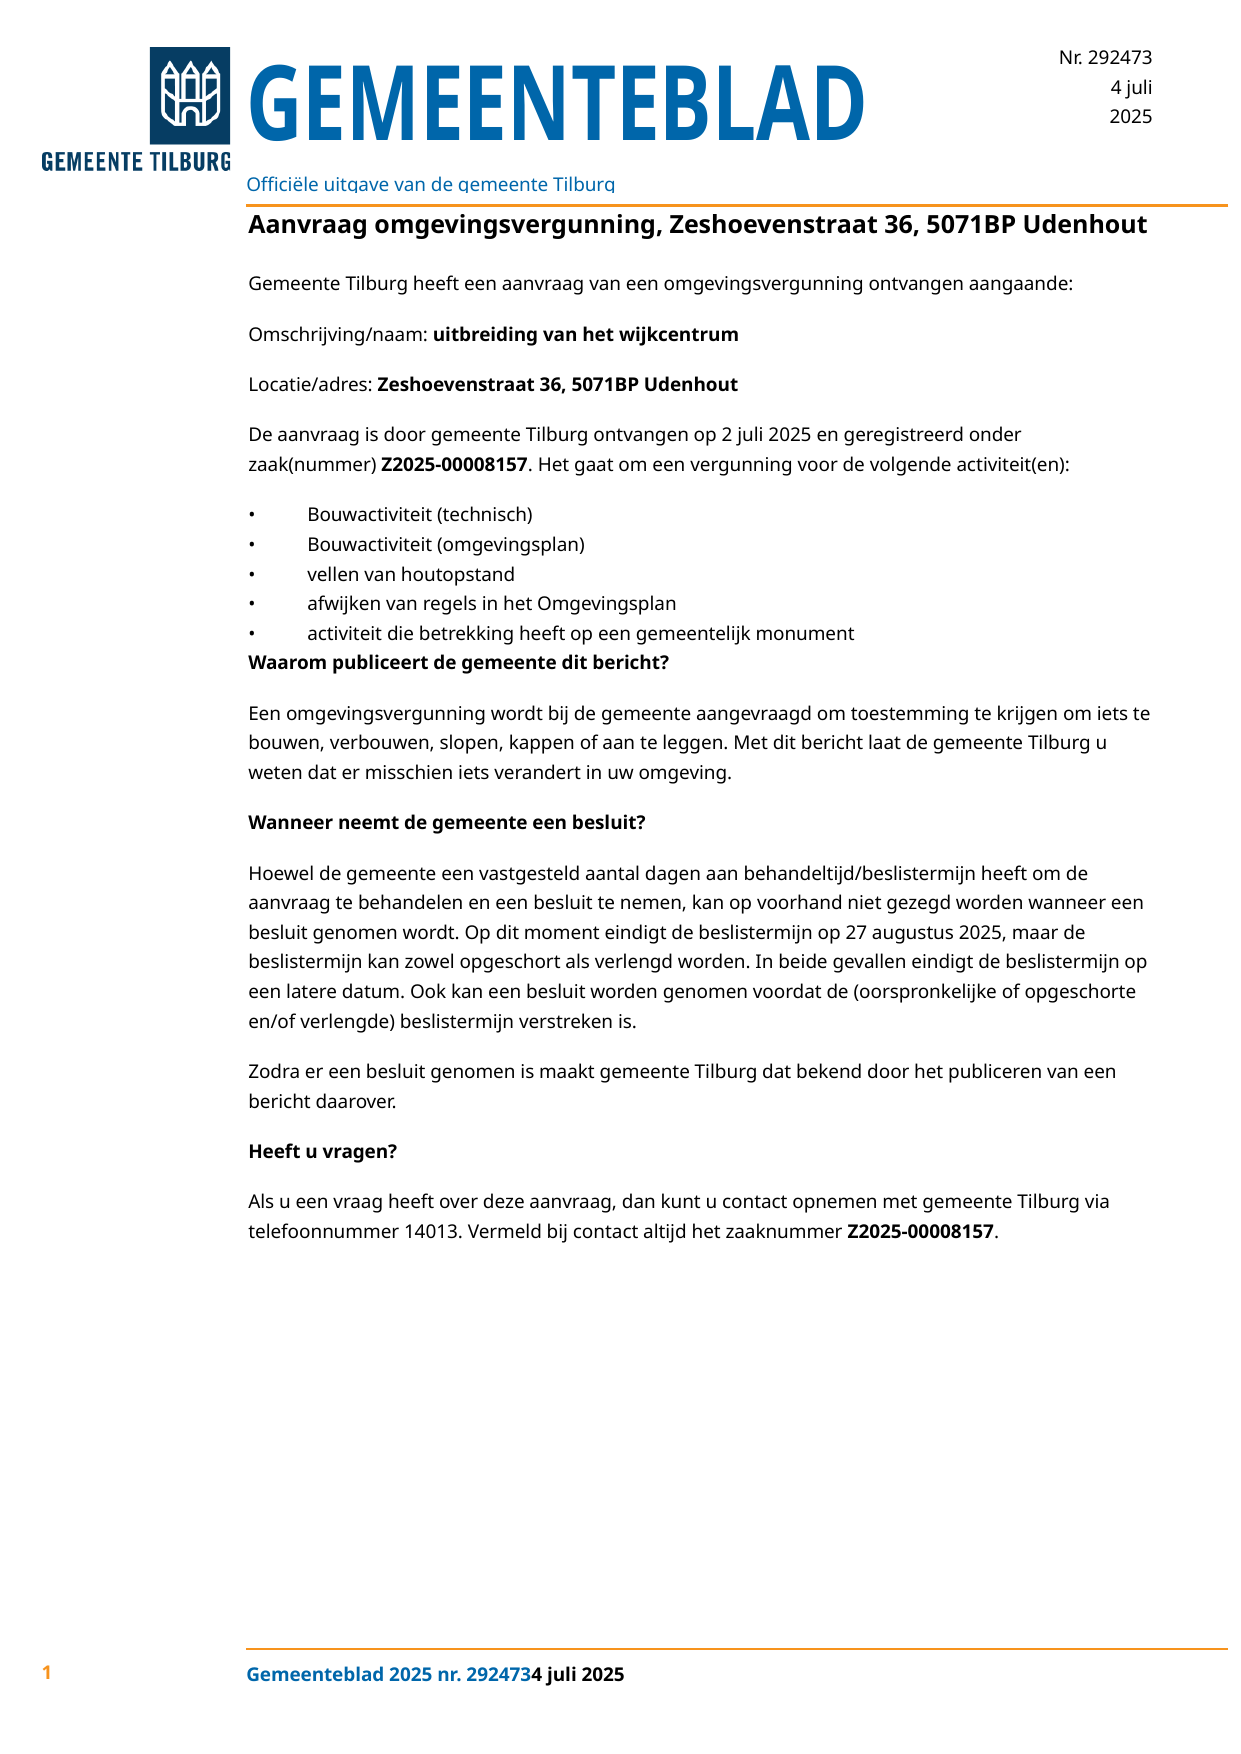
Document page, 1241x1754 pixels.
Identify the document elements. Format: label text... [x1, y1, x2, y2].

list Bouwactiviteit (omgevingsplan) [248, 531, 1152, 557]
text Gemeente Tilburg heeft een aanvraag van een omgevingsvergunning ontvangen aangaande: [248, 270, 1152, 296]
picture [41, 47, 231, 172]
text Aanvraag omgevingsvergunning, Zeshoevenstraat 36, 5071BP Udenhout [248, 207, 1152, 241]
list vellen van houtopstand [248, 561, 1152, 586]
list activiteit die betrekking heeft op een gemeentelijk monument [248, 620, 1152, 646]
text Als u een vraag heeft over deze aanvraag, dan kunt u contact opnemen met gemeente Tilburg via telefoonnummer 14013. Vermeld bij contact altijd het zaaknummer Z2025-00008157. [248, 1189, 1152, 1244]
text Wanneer neemt de gemeente een besluit? [248, 809, 1152, 835]
text Zodra er een besluit genomen is maakt gemeente Tilburg dat bekend door het publiceren van een bericht daarover. [248, 1058, 1152, 1113]
text Omschrijving/naam: uitbreiding van het wijkcentrum [248, 321, 1152, 346]
text Hoewel de gemeente een vastgesteld aantal dagen aan behandeltijd/beslistermijn heeft om de aanvraag te behandelen en een besluit te nemen, kan op voorhand niet gezegd worden wanneer een besluit genomen wordt. Op dit moment eindigt de beslistermijn op 27 augustus 2025, maar de beslistermijn kan zowel opgeschort als verlengd worden. In beide gevallen eindigt de beslistermijn op een latere datum. Ook kan een besluit worden genomen voordat de (oorspronkelijke of opgeschorte en/of verlengde) beslistermijn verstreken is. [248, 860, 1152, 1033]
text Een omgevingsvergunning wordt bij de gemeente aangevraagd om toestemming te krijgen om iets te bouwen, verbouwen, slopen, kappen of aan te leggen. Met dit bericht laat de gemeente Tilburg u weten dat er misschien iets verandert in uw omgeving. [248, 700, 1152, 785]
text Waarom publiceert de gemeente dit bericht? [248, 649, 1152, 675]
list Bouwactiviteit (technisch) [248, 502, 1152, 527]
list afwijken van regels in het Omgevingsplan [248, 590, 1152, 616]
text Locatie/adres: Zeshoevenstraat 36, 5071BP Udenhout [248, 371, 1152, 397]
text Heeft u vragen? [248, 1138, 1152, 1164]
text De aanvraag is door gemeente Tilburg ontvangen op 2 juli 2025 en geregistreerd onder zaak(nummer) Z2025-00008157. Het gaat om een vergunning voor de volgende activiteit(en): [248, 422, 1152, 477]
